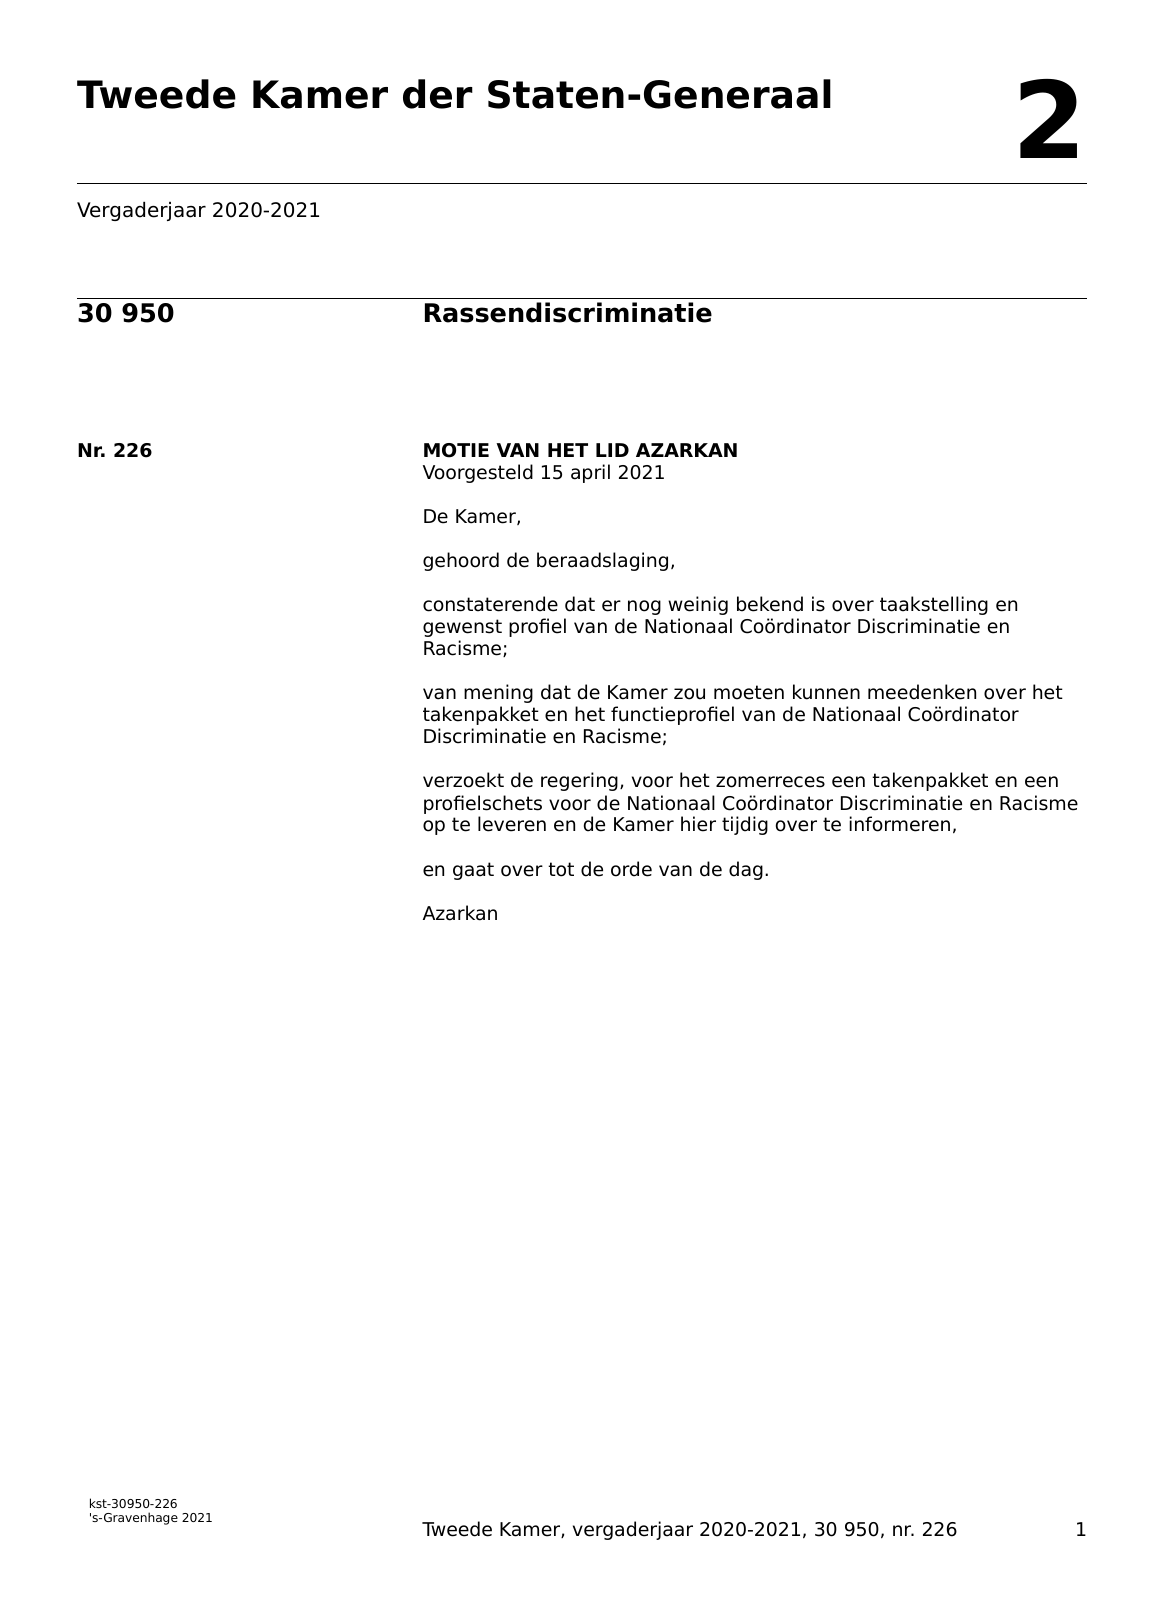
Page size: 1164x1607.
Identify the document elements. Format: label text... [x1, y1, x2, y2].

text Azarkan [422, 903, 1087, 925]
text verzoekt de regering, voor het zomerreces een takenpakket en een profielschets voor de Nationaal Coördinator Discriminatie en Racisme op te leveren en de Kamer hier tijdig over te informeren, [422, 770, 1087, 836]
table_header Tweede Kamer der Staten-Generaal [77, 59, 886, 183]
text constaterende dat er nog weinig bekend is over taakstelling en gewenst profiel van de Nationaal Coördinator Discriminatie en Racisme; [422, 594, 1087, 660]
text kst-30950-226 [88, 1497, 323, 1511]
table_header 2 [886, 59, 1087, 183]
subtitle Nr. 226 MOTIE VAN HET LID AZARKAN [77, 440, 1087, 462]
text gehoord de beraadslaging, [422, 550, 1087, 572]
table_cell Vergaderjaar 2020-2021 [77, 184, 1087, 298]
text De Kamer, [422, 506, 1087, 528]
subtitle 30 950 Rassendiscriminatie [77, 299, 1087, 329]
text van mening dat de Kamer zou moeten kunnen meedenken over het takenpakket en het functieprofiel van de Nationaal Coördinator Discriminatie en Racisme; [422, 682, 1087, 748]
text 's-Gravenhage 2021 [88, 1511, 323, 1525]
text Voorgesteld 15 april 2021 [422, 462, 1087, 484]
text en gaat over tot de orde van de dag. [422, 858, 1087, 881]
